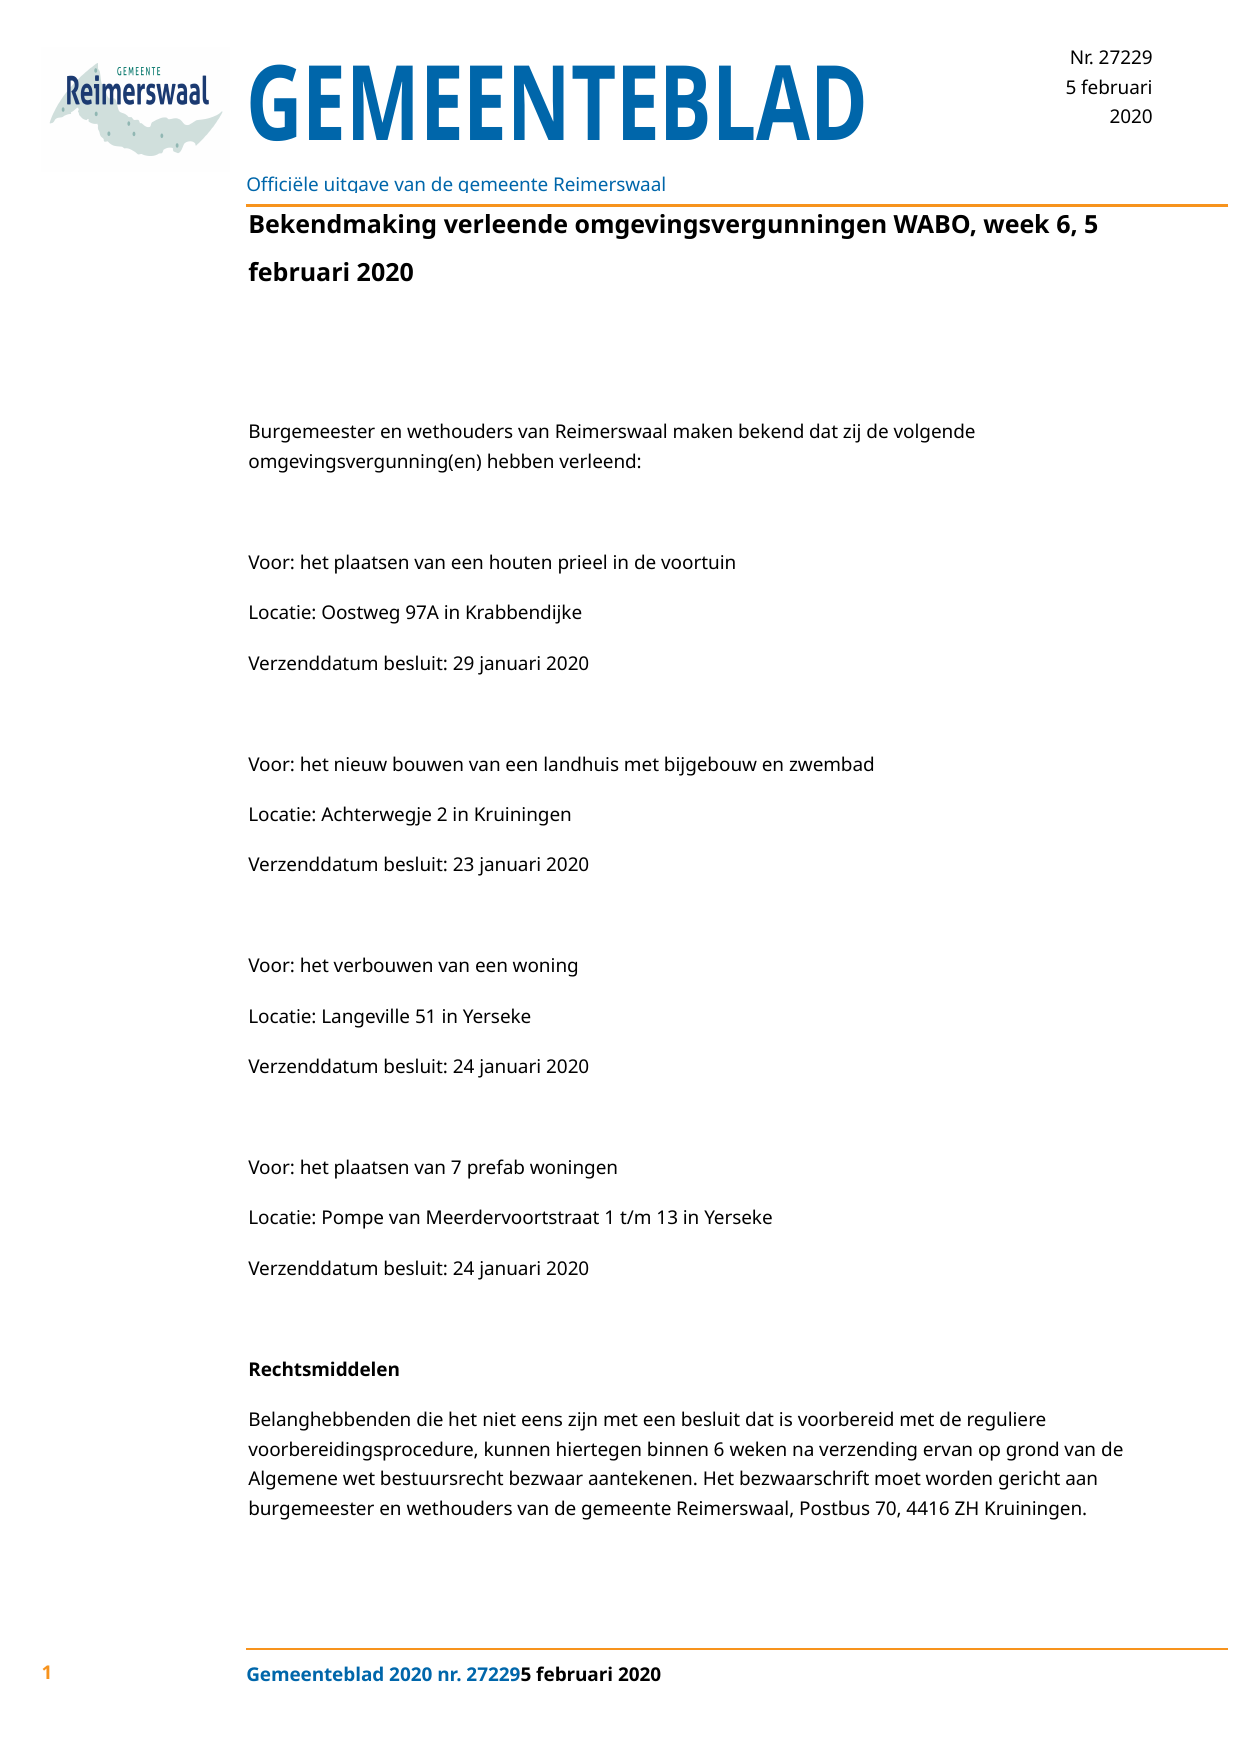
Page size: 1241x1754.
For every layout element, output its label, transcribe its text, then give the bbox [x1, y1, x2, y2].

picture [41, 47, 231, 172]
text Burgemeester en wethouders van Reimerswaal maken bekend dat zij de volgende omgevingsvergunning(en) hebben verleend: [248, 419, 1152, 474]
text Belanghebbenden die het niet eens zijn met een besluit dat is voorbereid met de reguliere voorbereidingsprocedure, kunnen hiertegen binnen 6 weken na verzending ervan op grond van de Algemene wet bestuursrecht bezwaar aantekenen. Het bezwaarschrift moet worden gericht aan burgemeester en wethouders van de gemeente Reimerswaal, Postbus 70, 4416 ZH Kruiningen. [248, 1406, 1152, 1521]
text Verzenddatum besluit: 29 januari 2020 [248, 650, 1152, 676]
text Voor: het verbouwen van een woning [248, 952, 1152, 978]
text Verzenddatum besluit: 24 januari 2020 [248, 1255, 1152, 1281]
text Bekendmaking verleende omgevingsvergunningen WABO, week 6, 5 februari 2020 [248, 207, 1152, 288]
text Rechtsmiddelen [248, 1356, 1152, 1382]
text Locatie: Langeville 51 in Yerseke [248, 1003, 1152, 1029]
text Voor: het nieuw bouwen van een landhuis met bijgebouw en zwembad [248, 751, 1152, 777]
text Verzenddatum besluit: 24 januari 2020 [248, 1053, 1152, 1079]
text Verzenddatum besluit: 23 januari 2020 [248, 852, 1152, 877]
text Voor: het plaatsen van een houten prieel in de voortuin [248, 549, 1152, 575]
text Voor: het plaatsen van 7 prefab woningen [248, 1154, 1152, 1180]
text Locatie: Oostweg 97A in Krabbendijke [248, 599, 1152, 625]
text Locatie: Achterwegje 2 in Kruiningen [248, 801, 1152, 827]
text Locatie: Pompe van Meerdervoortstraat 1 t/m 13 in Yerseke [248, 1204, 1152, 1230]
